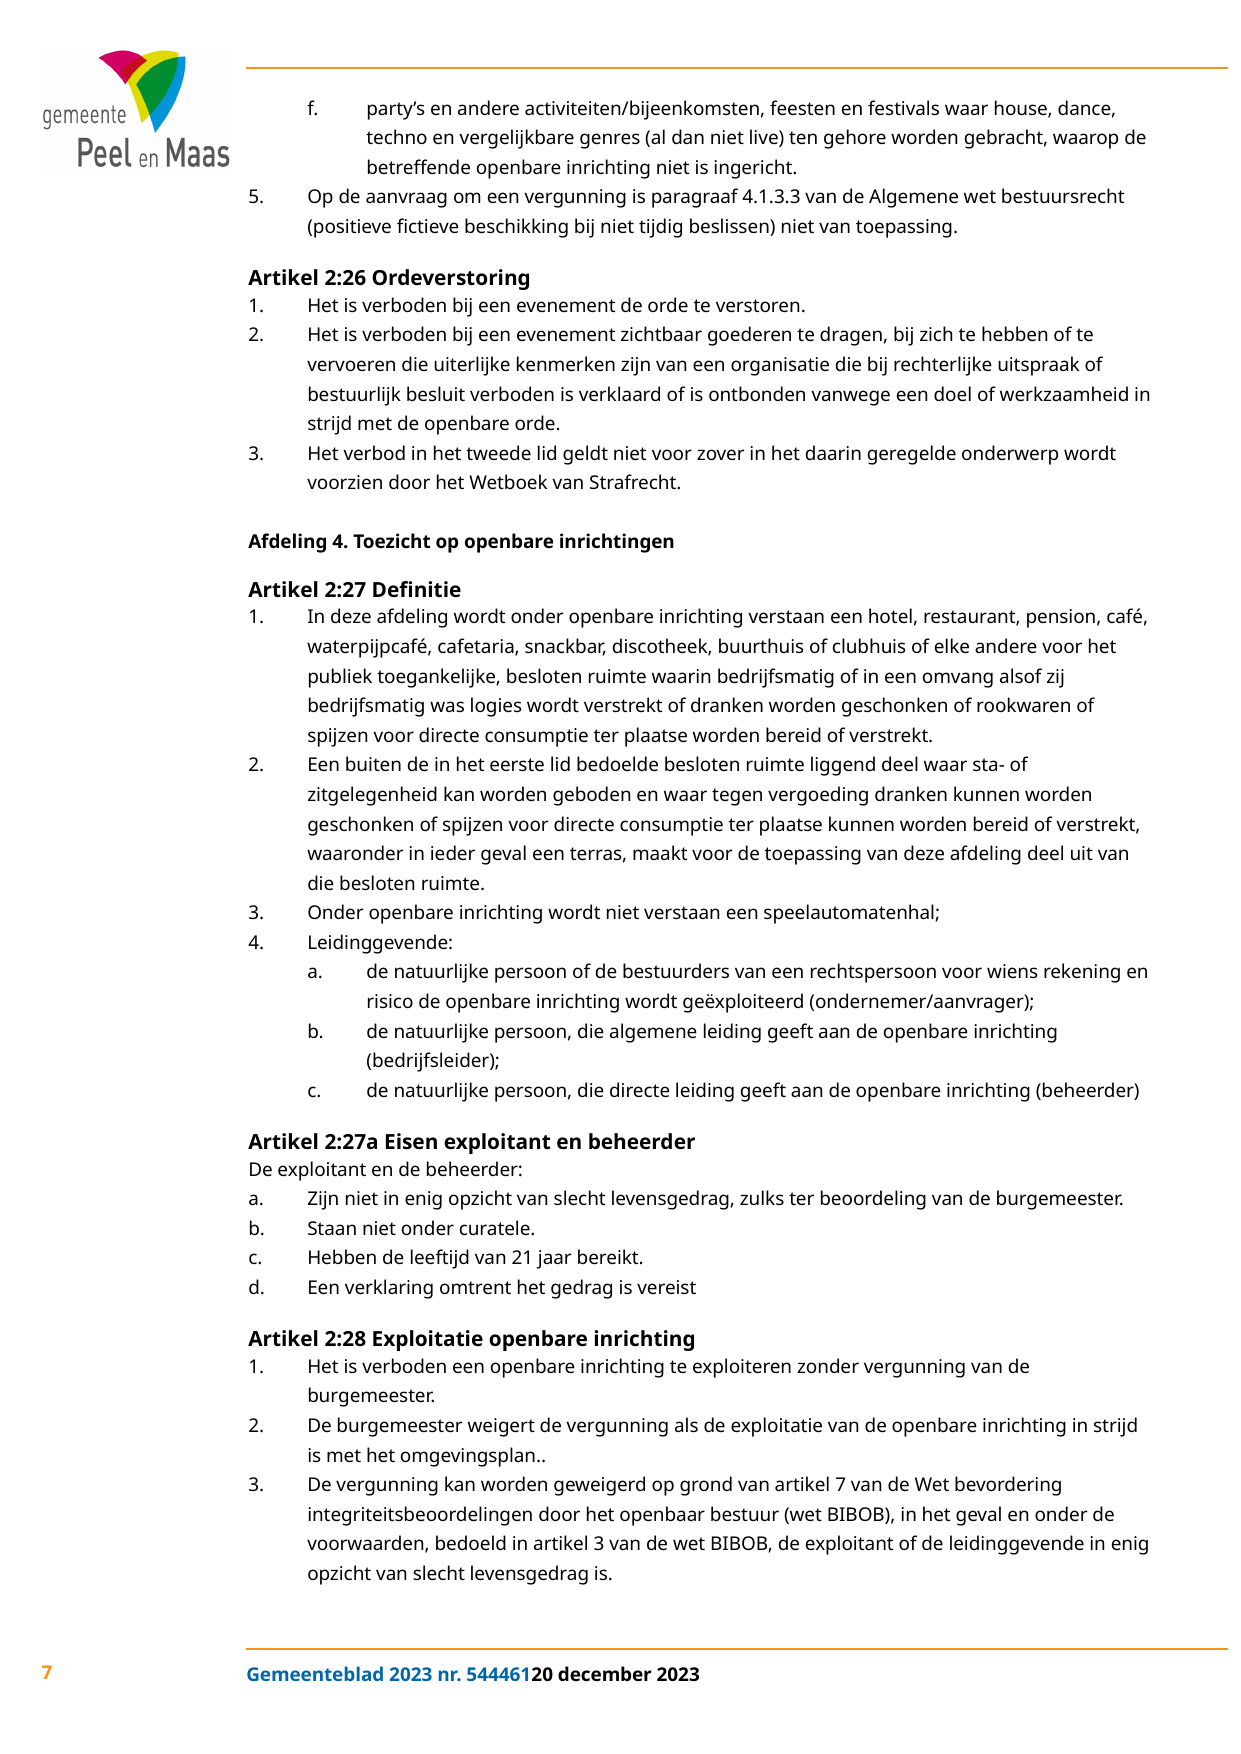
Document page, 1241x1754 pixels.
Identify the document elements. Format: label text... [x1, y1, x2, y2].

list Leidinggevende: [248, 929, 1152, 955]
text De exploitant en de beheerder: [248, 1156, 1152, 1182]
list Het is verboden een openbare inrichting te exploiteren zonder vergunning van de burgemeester. [248, 1353, 1152, 1408]
list de natuurlijke persoon, die directe leiding geeft aan de openbare inrichting (beheerder) [307, 1077, 1152, 1103]
list Staan niet onder curatele. [248, 1215, 1152, 1241]
list party’s en andere activiteiten/bijeenkomsten, feesten en festivals waar house, dance, techno en vergelijkbare genres (al dan niet live) ten gehore worden gebracht, waarop de betreffende openbare inrichting niet is ingericht. [307, 95, 1152, 180]
list de natuurlijke persoon, die algemene leiding geeft aan de openbare inrichting (bedrijfsleider); [307, 1018, 1152, 1073]
text Afdeling 4. Toezicht op openbare inrichtingen [248, 529, 1152, 554]
list Onder openbare inrichting wordt niet verstaan een speelautomatenhal; [248, 899, 1152, 925]
text Artikel 2:27a Eisen exploitant en beheerder [248, 1127, 1152, 1156]
text Artikel 2:26 Ordeverstoring [248, 263, 1152, 292]
list Op de aanvraag om een vergunning is paragraaf 4.1.3.3 van de Algemene wet bestuursrecht (positieve fictieve beschikking bij niet tijdig beslissen) niet van toepassing. [248, 183, 1152, 239]
list De burgemeester weigert de vergunning als de exploitatie van de openbare inrichting in strijd is met het omgevingsplan.. [248, 1412, 1152, 1467]
list Zijn niet in enig opzicht van slecht levensgedrag, zulks ter beoordeling van de burgemeester. [248, 1185, 1152, 1211]
list de natuurlijke persoon of de bestuurders van een rechtspersoon voor wiens rekening en risico de openbare inrichting wordt geëxploiteerd (ondernemer/aanvrager); [307, 959, 1152, 1014]
text Artikel 2:28 Exploitatie openbare inrichting [248, 1324, 1152, 1353]
list Het verbod in het tweede lid geldt niet voor zover in het daarin geregelde onderwerp wordt voorzien door het Wetboek van Strafrecht. [248, 440, 1152, 495]
picture [41, 47, 231, 172]
list Het is verboden bij een evenement zichtbaar goederen te dragen, bij zich te hebben of te vervoeren die uiterlijke kenmerken zijn van een organisatie die bij rechterlijke uitspraak of bestuurlijk besluit verboden is verklaard of is ontbonden vanwege een doel of werkzaamheid in strijd met de openbare orde. [248, 322, 1152, 436]
text Artikel 2:27 Definitie [248, 575, 1152, 604]
list De vergunning kan worden geweigerd op grond van artikel 7 van de Wet bevordering integriteitsbeoordelingen door het openbaar bestuur (wet BIBOB), in het geval en onder de voorwaarden, bedoeld in artikel 3 van de wet BIBOB, de exploitant of de leidinggevende in enig opzicht van slecht levensgedrag is. [248, 1471, 1152, 1586]
list Een buiten de in het eerste lid bedoelde besloten ruimte liggend deel waar sta- of zitgelegenheid kan worden geboden en waar tegen vergoeding dranken kunnen worden geschonken of spijzen voor directe consumptie ter plaatse kunnen worden bereid of verstrekt, waaronder in ieder geval een terras, maakt voor de toepassing van deze afdeling deel uit van die besloten ruimte. [248, 752, 1152, 896]
list In deze afdeling wordt onder openbare inrichting verstaan een hotel, restaurant, pension, café, waterpijpcafé, cafetaria, snackbar, discotheek, buurthuis of clubhuis of elke andere voor het publiek toegankelijke, besloten ruimte waarin bedrijfsmatig of in een omvang alsof zij bedrijfsmatig was logies wordt verstrekt of dranken worden geschonken of rookwaren of spijzen voor directe consumptie ter plaatse worden bereid of verstrekt. [248, 604, 1152, 748]
list Hebben de leeftijd van 21 jaar bereikt. [248, 1244, 1152, 1270]
list Het is verboden bij een evenement de orde te verstoren. [248, 292, 1152, 318]
list Een verklaring omtrent het gedrag is vereist [248, 1274, 1152, 1300]
